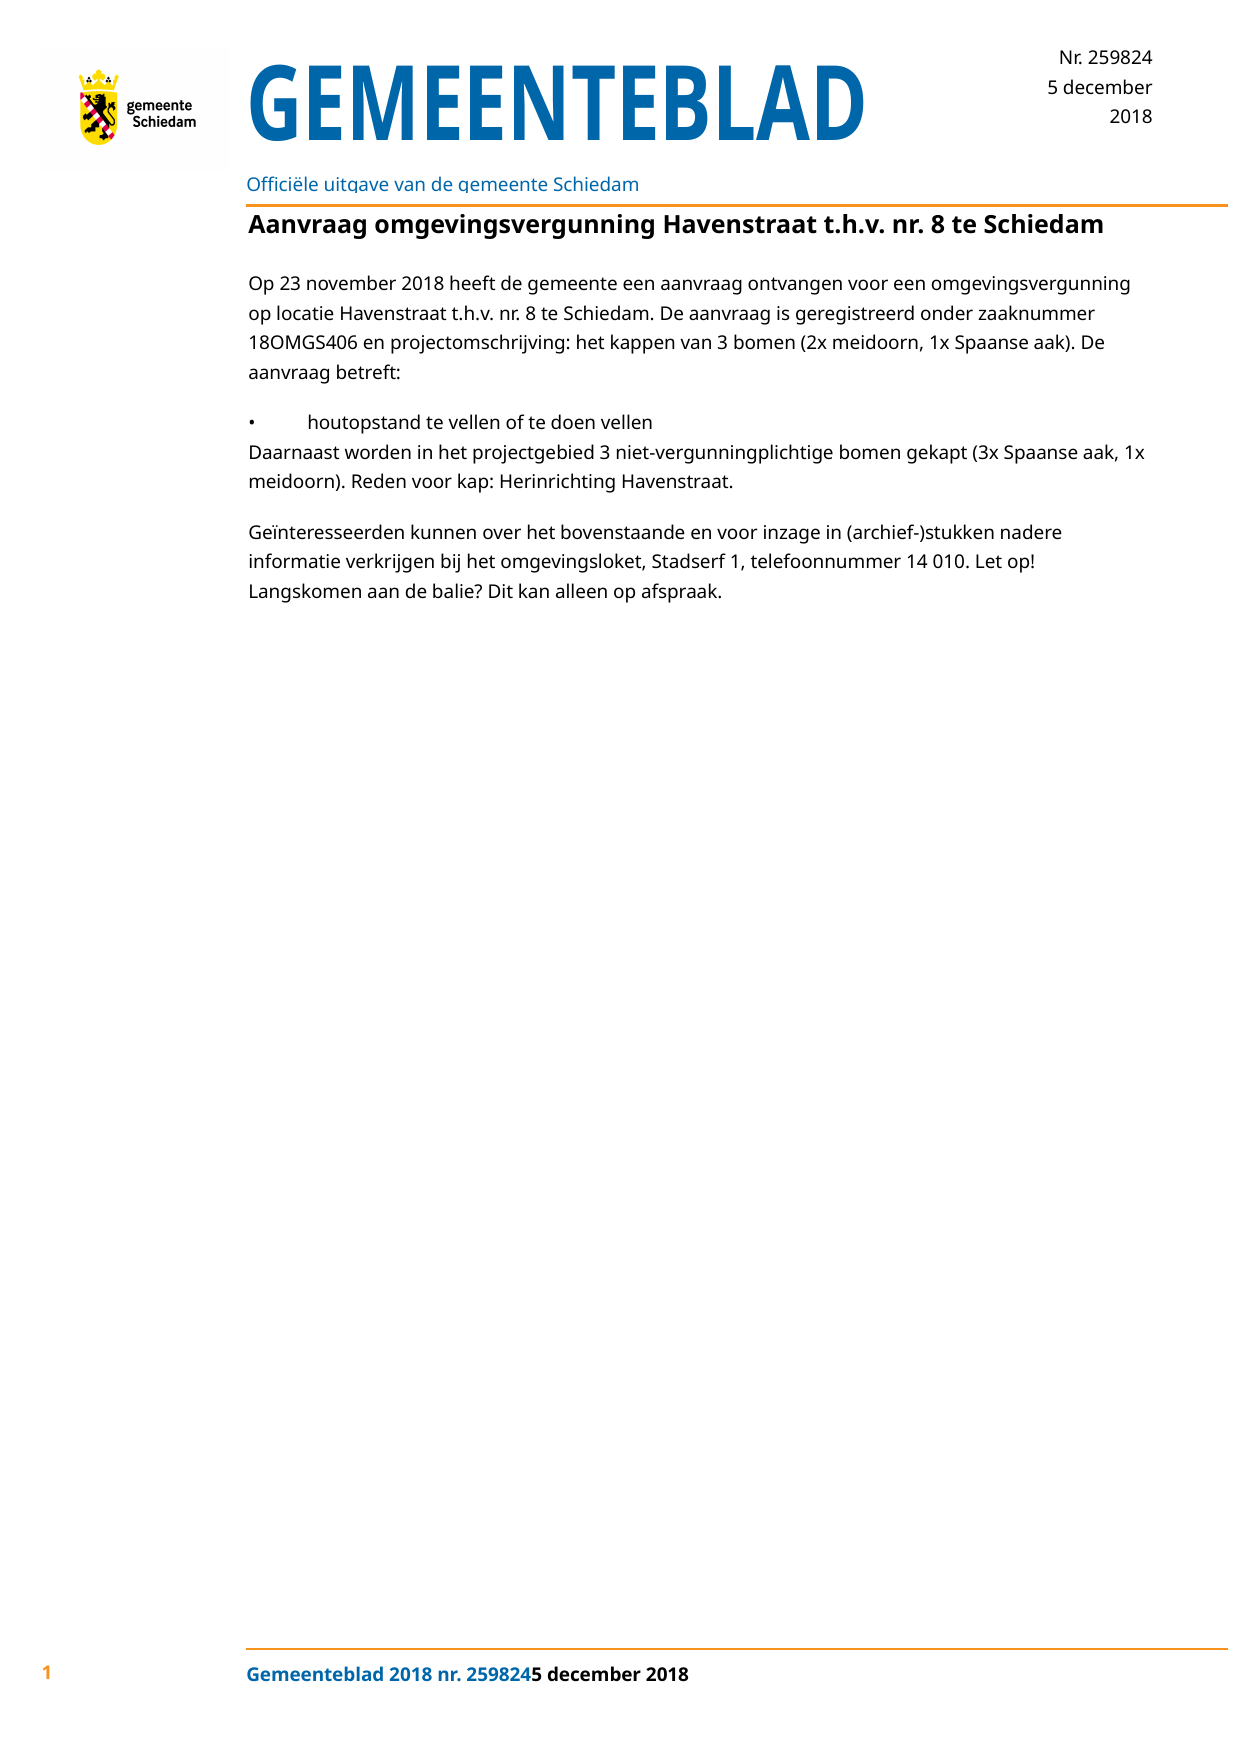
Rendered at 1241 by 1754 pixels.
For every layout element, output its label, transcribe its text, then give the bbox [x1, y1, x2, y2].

text Geïnteresseerden kunnen over het bovenstaande en voor inzage in (archief-)stukken nadere informatie verkrijgen bij het omgevingsloket, Stadserf 1, telefoonnummer 14 010. Let op! Langskomen aan de balie? Dit kan alleen op afspraak. [248, 519, 1152, 604]
text Daarnaast worden in het projectgebied 3 niet-vergunningplichtige bomen gekapt (3x Spaanse aak, 1x meidoorn). Reden voor kap: Herinrichting Havenstraat. [248, 439, 1152, 494]
text Op 23 november 2018 heeft de gemeente een aanvraag ontvangen voor een omgevingsvergunning op locatie Havenstraat t.h.v. nr. 8 te Schiedam. De aanvraag is geregistreerd onder zaaknummer 18OMGS406 en projectomschrijving: het kappen van 3 bomen (2x meidoorn, 1x Spaanse aak). De aanvraag betreft: [248, 270, 1152, 385]
text Aanvraag omgevingsvergunning Havenstraat t.h.v. nr. 8 te Schiedam [248, 207, 1152, 241]
picture [41, 47, 231, 172]
list houtopstand te vellen of te doen vellen [248, 409, 1152, 435]
